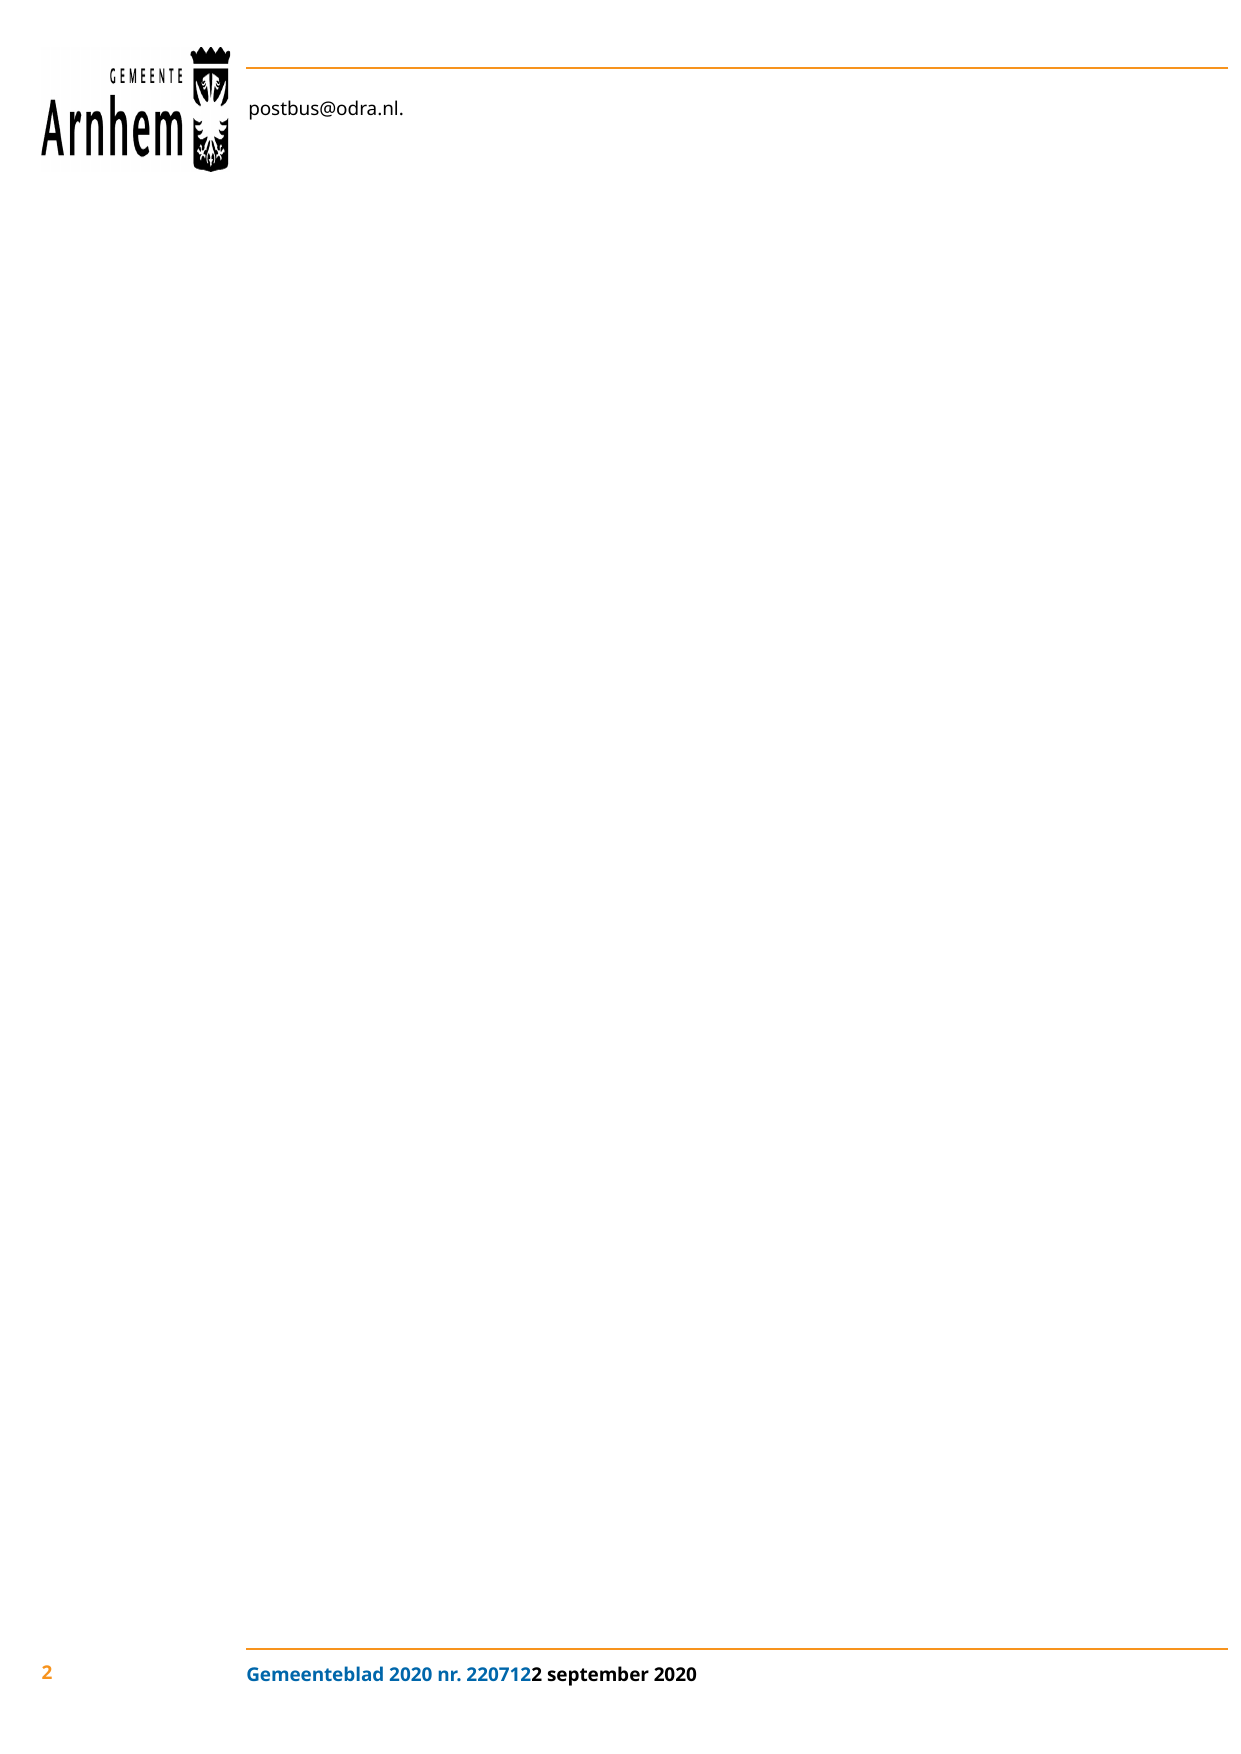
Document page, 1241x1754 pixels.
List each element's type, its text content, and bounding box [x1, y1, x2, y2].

text postbus@odra.nl. [248, 95, 1152, 121]
picture [41, 47, 231, 172]
